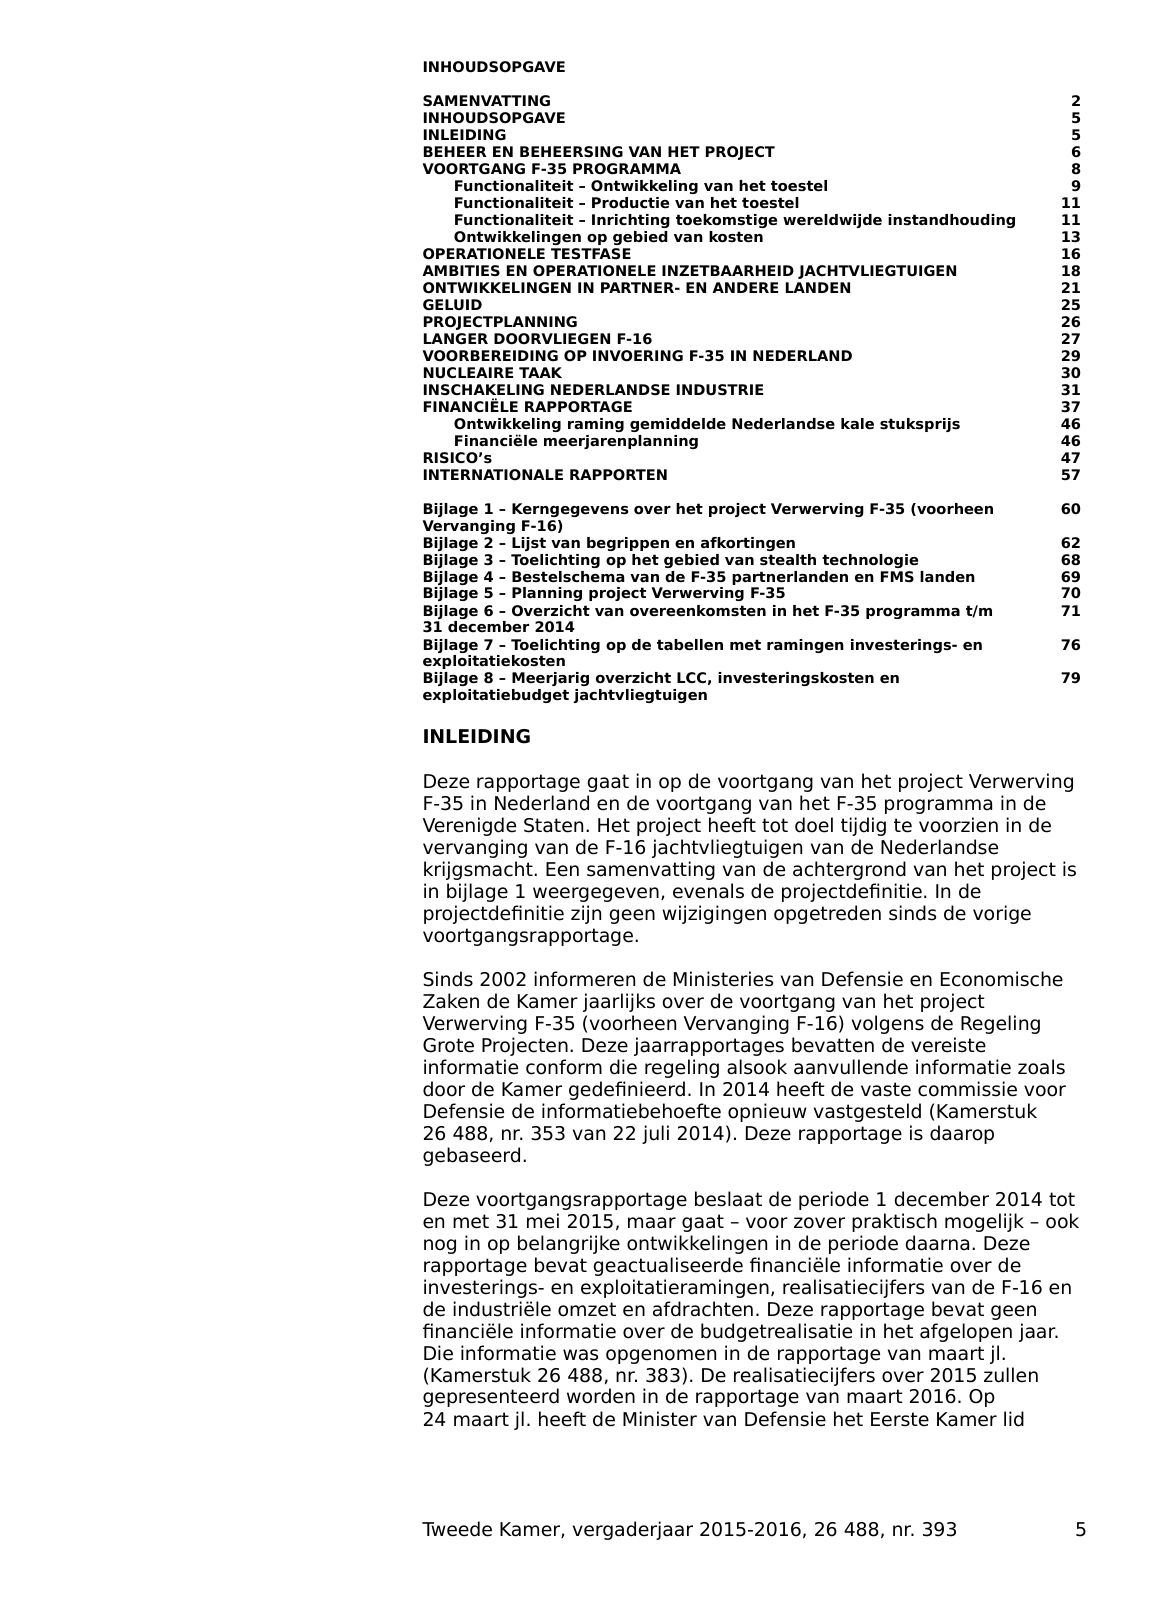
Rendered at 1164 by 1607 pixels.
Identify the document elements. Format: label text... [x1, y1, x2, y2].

table_cell VOORBEREIDING OP INVOERING F-35 IN NEDERLAND [422, 348, 1041, 365]
table_cell 37 [1041, 399, 1087, 416]
table_cell Ontwikkeling raming gemiddelde Nederlandse kale stuksprijs [448, 416, 1041, 433]
subtitle INLEIDING [422, 726, 1087, 748]
table_cell 2 [1041, 93, 1087, 110]
table_cell 68 [1041, 551, 1087, 568]
table_cell 46 [1041, 416, 1087, 433]
table_cell INLEIDING [422, 127, 1041, 144]
table_cell 57 [1041, 467, 1087, 483]
table_cell Bijlage 4 – Bestelschema van de F-35 partnerlanden en FMS landen [422, 569, 1041, 585]
table_cell [422, 433, 448, 449]
table_cell [1041, 484, 1087, 501]
table_cell 71 [1041, 603, 1087, 636]
table_cell SAMENVATTING [422, 93, 1041, 110]
table_cell 62 [1041, 535, 1087, 551]
table_cell [422, 229, 448, 246]
table_cell 21 [1041, 280, 1087, 297]
table_cell 46 [1041, 433, 1087, 449]
table_cell [422, 484, 448, 501]
text Sinds 2002 informeren de Ministeries van Defensie en Economische Zaken de Kamer jaarlijks over de voortgang van het project Verwerving F-35 (voorheen Vervanging F-16) volgens de Regeling Grote Projecten. Deze jaarrapportages bevatten de vereiste informatie conform die regeling alsook aanvullende informatie zoals door de Kamer gedefinieerd. In 2014 heeft de vaste commissie voor Defensie de informatiebehoefte opnieuw vastgesteld (Kamerstuk 26 488, nr. 353 van 22 juli 2014). Deze rapportage is daarop gebaseerd. [422, 969, 1087, 1166]
table_cell 70 [1041, 585, 1087, 602]
table_cell [422, 416, 448, 433]
table_cell Bijlage 2 – Lijst van begrippen en afkortingen [422, 535, 1041, 551]
table_cell Bijlage 3 – Toelichting op het gebied van stealth technologie [422, 551, 1041, 568]
table_cell 5 [1041, 110, 1087, 127]
table_cell [422, 212, 448, 229]
table_cell 29 [1041, 348, 1087, 365]
table_cell [448, 76, 1041, 93]
table_cell 5 [1041, 127, 1087, 144]
table_cell GELUID [422, 297, 1041, 314]
table_cell [1041, 76, 1087, 93]
table_header [1041, 59, 1087, 76]
table_cell 16 [1041, 246, 1087, 263]
table_cell 8 [1041, 161, 1087, 178]
table_cell [422, 195, 448, 212]
table_cell FINANCIËLE RAPPORTAGE [422, 399, 1041, 416]
table_cell Bijlage 7 – Toelichting op de tabellen met ramingen investerings- en exploitatiekosten [422, 636, 1041, 670]
table_cell Functionaliteit – Ontwikkeling van het toestel [448, 178, 1041, 195]
table_cell ONTWIKKELINGEN IN PARTNER- EN ANDERE LANDEN [422, 280, 1041, 297]
text Deze rapportage gaat in op de voortgang van het project Verwerving F-35 in Nederland en de voortgang van het F-35 programma in de Verenigde Staten. Het project heeft tot doel tijdig te voorzien in de vervanging van de F-16 jachtvliegtuigen van de Nederlandse krijgsmacht. Een samenvatting van de achtergrond van het project is in bijlage 1 weergegeven, evenals de projectdefinitie. In de projectdefinitie zijn geen wijzigingen opgetreden sinds de vorige voortgangsrapportage. [422, 771, 1087, 946]
table_cell INSCHAKELING NEDERLANDSE INDUSTRIE [422, 382, 1041, 399]
table_cell INTERNATIONALE RAPPORTEN [422, 467, 1041, 483]
table_cell [448, 484, 1041, 501]
text Deze voortgangsrapportage beslaat de periode 1 december 2014 tot en met 31 mei 2015, maar gaat – voor zover praktisch mogelijk – ook nog in op belangrijke ontwikkelingen in de periode daarna. Deze rapportage bevat geactualiseerde financiële informatie over de investerings- en exploitatieramingen, realisatiecijfers van de F-16 en de industriële omzet en afdrachten. Deze rapportage bevat geen financiële informatie over de budgetrealisatie in het afgelopen jaar. Die informatie was opgenomen in de rapportage van maart jl. (Kamerstuk 26 488, nr. 383). De realisatiecijfers over 2015 zullen gepresenteerd worden in de rapportage van maart 2016. Op 24 maart jl. heeft de Minister van Defensie het Eerste Kamer lid [422, 1189, 1087, 1430]
table_cell Ontwikkelingen op gebied van kosten [448, 229, 1041, 246]
table_cell 79 [1041, 670, 1087, 704]
table_cell RISICO’s [422, 450, 1041, 467]
table_cell NUCLEAIRE TAAK [422, 365, 1041, 382]
table_cell 30 [1041, 365, 1087, 382]
table_cell 27 [1041, 331, 1087, 348]
table_cell Functionaliteit – Productie van het toestel [448, 195, 1041, 212]
table_cell 76 [1041, 636, 1087, 670]
table_cell 11 [1041, 195, 1087, 212]
table_cell PROJECTPLANNING [422, 314, 1041, 331]
table_cell 13 [1041, 229, 1087, 246]
table_cell [422, 76, 448, 93]
table_cell 26 [1041, 314, 1087, 331]
table_cell 69 [1041, 569, 1087, 585]
table_cell Bijlage 8 – Meerjarig overzicht LCC, investeringskosten en exploitatiebudget jachtvliegtuigen [422, 670, 1041, 704]
table_cell Bijlage 5 – Planning project Verwerving F-35 [422, 585, 1041, 602]
table_cell AMBITIES EN OPERATIONELE INZETBAARHEID JACHTVLIEGTUIGEN [422, 263, 1041, 280]
table_header INHOUDSOPGAVE [422, 59, 1041, 76]
table_cell 9 [1041, 178, 1087, 195]
table_cell Financiële meerjarenplanning [448, 433, 1041, 449]
table_cell INHOUDSOPGAVE [422, 110, 1041, 127]
table_cell Functionaliteit – Inrichting toekomstige wereldwijde instandhouding [448, 212, 1041, 229]
table_cell Bijlage 6 – Overzicht van overeenkomsten in het F-35 programma t/m 31 december 2014 [422, 603, 1041, 636]
table_cell VOORTGANG F-35 PROGRAMMA [422, 161, 1041, 178]
table_cell 6 [1041, 144, 1087, 161]
table_cell LANGER DOORVLIEGEN F-16 [422, 331, 1041, 348]
table_cell 18 [1041, 263, 1087, 280]
table_cell 25 [1041, 297, 1087, 314]
table_cell [422, 178, 448, 195]
table_cell 31 [1041, 382, 1087, 399]
table_cell 60 [1041, 501, 1087, 534]
table_cell 47 [1041, 450, 1087, 467]
table_cell 11 [1041, 212, 1087, 229]
table_cell OPERATIONELE TESTFASE [422, 246, 1041, 263]
table_cell Bijlage 1 – Kerngegevens over het project Verwerving F-35 (voorheen Vervanging F-16) [422, 501, 1041, 534]
table_cell BEHEER EN BEHEERSING VAN HET PROJECT [422, 144, 1041, 161]
